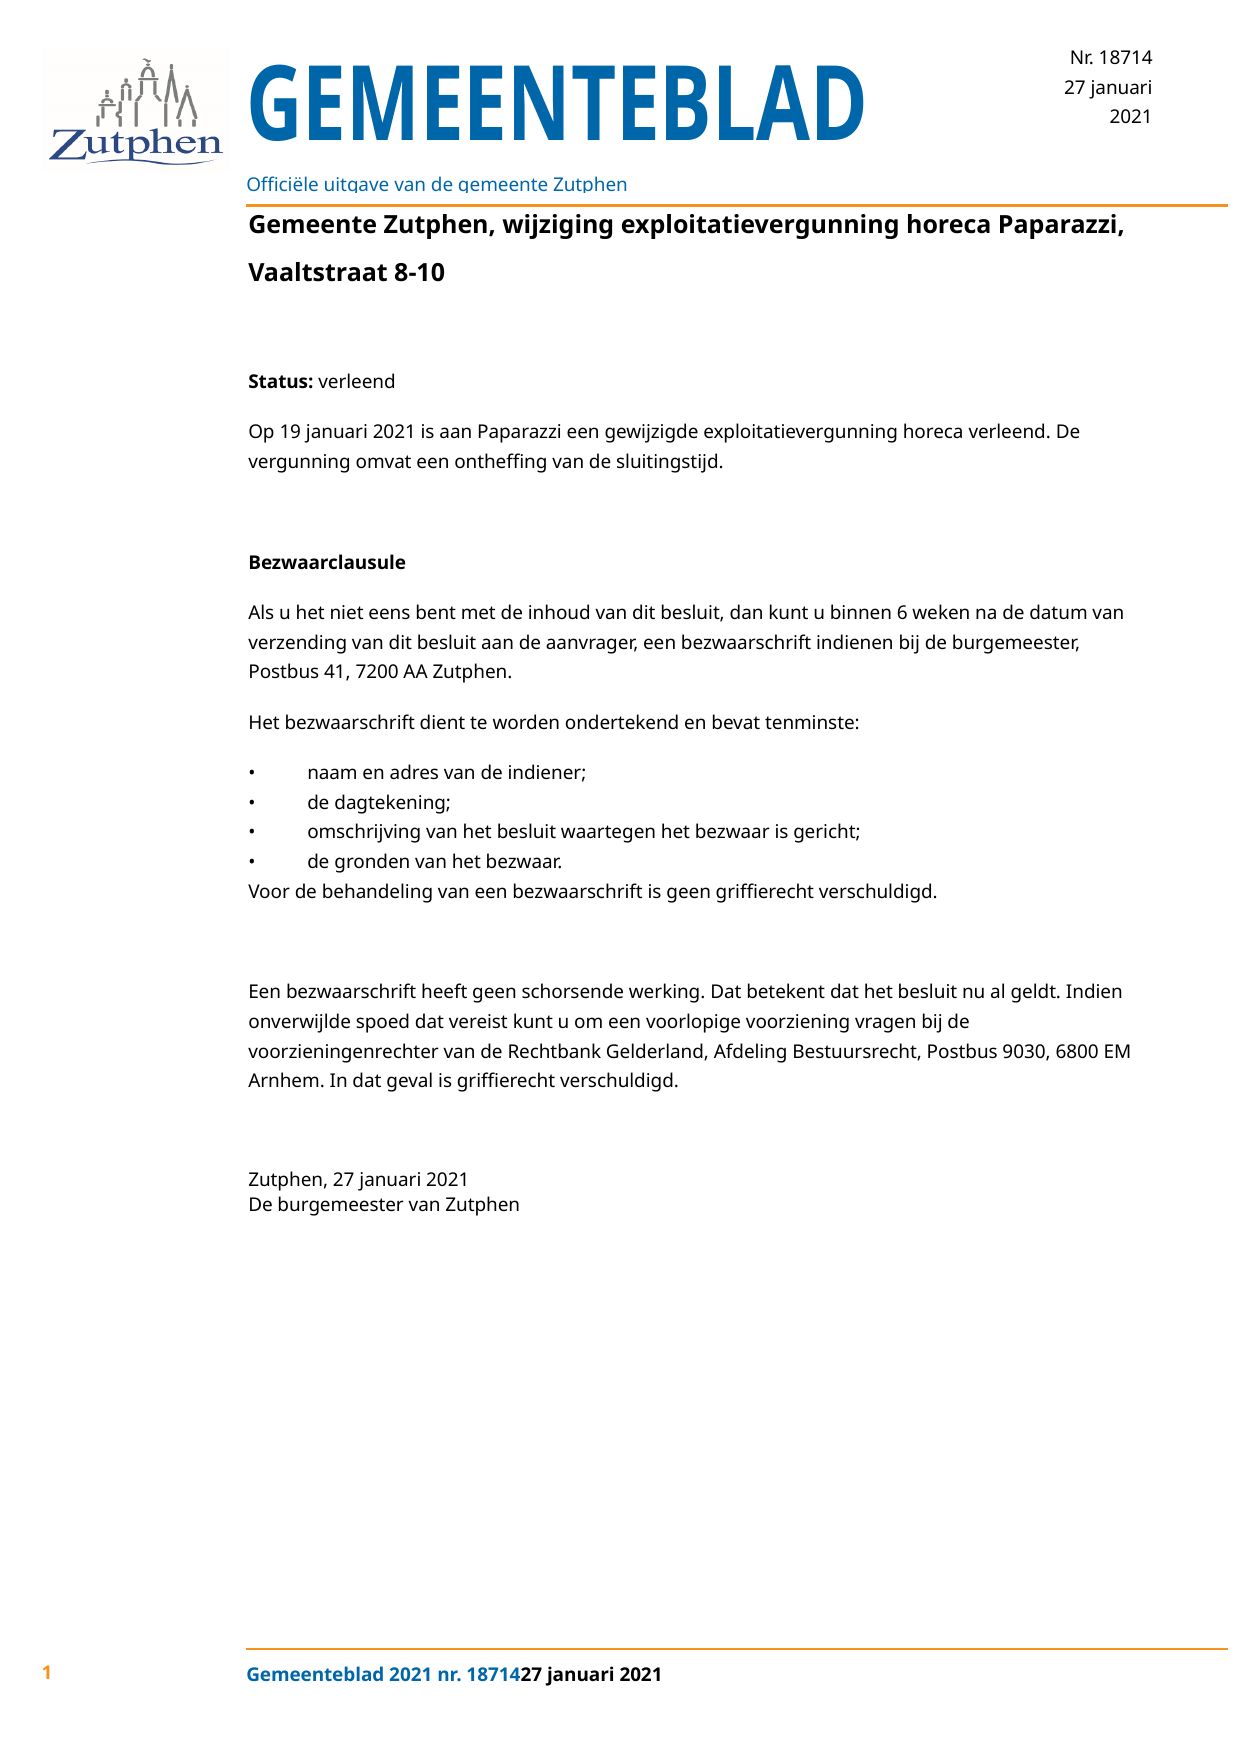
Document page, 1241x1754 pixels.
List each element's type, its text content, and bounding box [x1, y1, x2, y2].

text De burgemeester van Zutphen [248, 1191, 1152, 1217]
picture [41, 47, 231, 172]
list de dagtekening; [248, 789, 1152, 815]
text Een bezwaarschrift heeft geen schorsende werking. Dat betekent dat het besluit nu al geldt. Indien onverwijlde spoed dat vereist kunt u om een voorlopige voorziening vragen bij de voorzieningenrechter van de Rechtbank Gelderland, Afdeling Bestuursrecht, Postbus 9030, 6800 EM Arnhem. In dat geval is griffierecht verschuldigd. [248, 979, 1152, 1093]
text Gemeente Zutphen, wijziging exploitatievergunning horeca Paparazzi, Vaaltstraat 8-10 [248, 207, 1152, 288]
text Als u het niet eens bent met de inhoud van dit besluit, dan kunt u binnen 6 weken na de datum van verzending van dit besluit aan de aanvrager, een bezwaarschrift indienen bij de burgemeester, Postbus 41, 7200 AA Zutphen. [248, 599, 1152, 684]
list de gronden van het bezwaar. [248, 848, 1152, 874]
text Zutphen, 27 januari 2021 [248, 1166, 1152, 1191]
text Voor de behandeling van een bezwaarschrift is geen griffierecht verschuldigd. [248, 878, 1152, 904]
text Bezwaarclausule [248, 549, 1152, 575]
list omschrijving van het besluit waartegen het bezwaar is gericht; [248, 819, 1152, 844]
text Status: verleend [248, 368, 1152, 394]
list naam en adres van de indiener; [248, 759, 1152, 785]
text Op 19 januari 2021 is aan Paparazzi een gewijzigde exploitatievergunning horeca verleend. De vergunning omvat een ontheffing van de sluitingstijd. [248, 419, 1152, 474]
text Het bezwaarschrift dient te worden ondertekend en bevat tenminste: [248, 709, 1152, 735]
